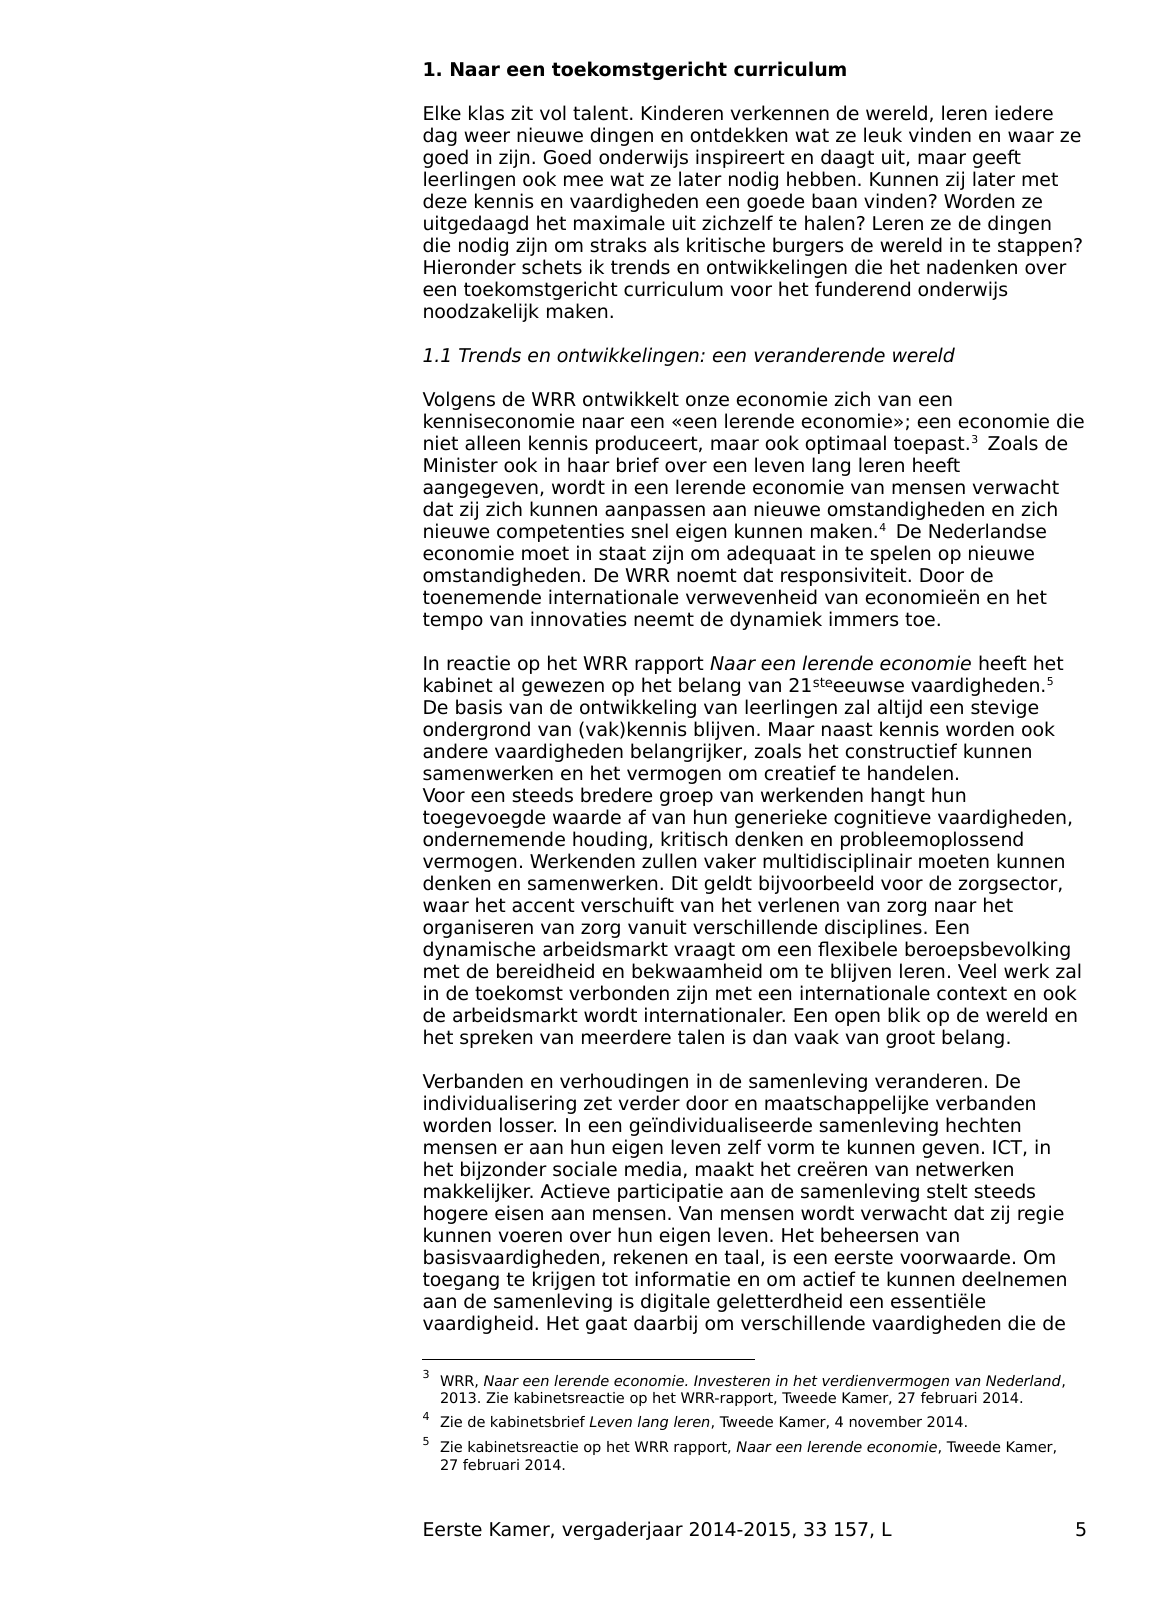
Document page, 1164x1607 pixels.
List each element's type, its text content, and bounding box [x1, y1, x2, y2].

text Voor een steeds bredere groep van werkenden hangt hun toegevoegde waarde af van hun generieke cognitieve vaardigheden, ondernemende houding, kritisch denken en probleemoplossend vermogen. Werkenden zullen vaker multidisciplinair moeten kunnen denken en samenwerken. Dit geldt bijvoorbeeld voor de zorgsector, waar het accent verschuift van het verlenen van zorg naar het organiseren van zorg vanuit verschillende disciplines. Een dynamische arbeidsmarkt vraagt om een flexibele beroepsbevolking met de bereidheid en bekwaamheid om te blijven leren. Veel werk zal in de toekomst verbonden zijn met een internationale context en ook de arbeidsmarkt wordt internationaler. Een open blik op de wereld en het spreken van meerdere talen is dan vaak van groot belang. [422, 785, 1087, 1049]
text Zie de kabinetsbrief Leven lang leren, Tweede Kamer, 4 november 2014. [422, 1410, 1087, 1432]
subtitle 1. Naar een toekomstgericht curriculum [422, 59, 1087, 81]
text Volgens de WRR ontwikkelt onze economie zich van een kenniseconomie naar een «een lerende economie»; een economie die niet alleen kennis produceert, maar ook optimaal toepast. Zoals de Minister ook in haar brief over een leven lang leren heeft aangegeven, wordt in een lerende economie van mensen verwacht dat zij zich kunnen aanpassen aan nieuwe omstandigheden en zich nieuwe competenties snel eigen kunnen maken. De Nederlandse economie moet in staat zijn om adequaat in te spelen op nieuwe omstandigheden. De WRR noemt dat responsiviteit. Door de toenemende internationale verwevenheid van economieën en het tempo van innovaties neemt de dynamiek immers toe. [422, 389, 1087, 631]
text In reactie op het WRR rapport Naar een lerende economie heeft het kabinet al gewezen op het belang van 21steeeuwse vaardigheden. De basis van de ontwikkeling van leerlingen zal altijd een stevige ondergrond van (vak)kennis blijven. Maar naast kennis worden ook andere vaardigheden belangrijker, zoals het constructief kunnen samenwerken en het vermogen om creatief te handelen. [422, 653, 1087, 785]
text Verbanden en verhoudingen in de samenleving veranderen. De individualisering zet verder door en maatschappelijke verbanden worden losser. In een geïndividualiseerde samenleving hechten mensen er aan hun eigen leven zelf vorm te kunnen geven. ICT, in het bijzonder sociale media, maakt het creëren van netwerken makkelijker. Actieve participatie aan de samenleving stelt steeds hogere eisen aan mensen. Van mensen wordt verwacht dat zij regie kunnen voeren over hun eigen leven. Het beheersen van basisvaardigheden, rekenen en taal, is een eerste voorwaarde. Om toegang te krijgen tot informatie en om actief te kunnen deelnemen aan de samenleving is digitale geletterdheid een essentiële vaardigheid. Het gaat daarbij om verschillende vaardigheden die de [422, 1071, 1087, 1335]
text Elke klas zit vol talent. Kinderen verkennen de wereld, leren iedere dag weer nieuwe dingen en ontdekken wat ze leuk vinden en waar ze goed in zijn. Goed onderwijs inspireert en daagt uit, maar geeft leerlingen ook mee wat ze later nodig hebben. Kunnen zij later met deze kennis en vaardigheden een goede baan vinden? Worden ze uitgedaagd het maximale uit zichzelf te halen? Leren ze de dingen die nodig zijn om straks als kritische burgers de wereld in te stappen? Hieronder schets ik trends en ontwikkelingen die het nadenken over een toekomstgericht curriculum voor het funderend onderwijs noodzakelijk maken. [422, 103, 1087, 323]
text WRR, Naar een lerende economie. Investeren in het verdienvermogen van Nederland, 2013. Zie kabinetsreactie op het WRR-rapport, Tweede Kamer, 27 februari 2014. [422, 1368, 1087, 1407]
text Zie kabinetsreactie op het WRR rapport, Naar een lerende economie, Tweede Kamer, 27 februari 2014. [422, 1435, 1087, 1474]
subtitle 1.1 Trends en ontwikkelingen: een veranderende wereld [422, 345, 1087, 367]
